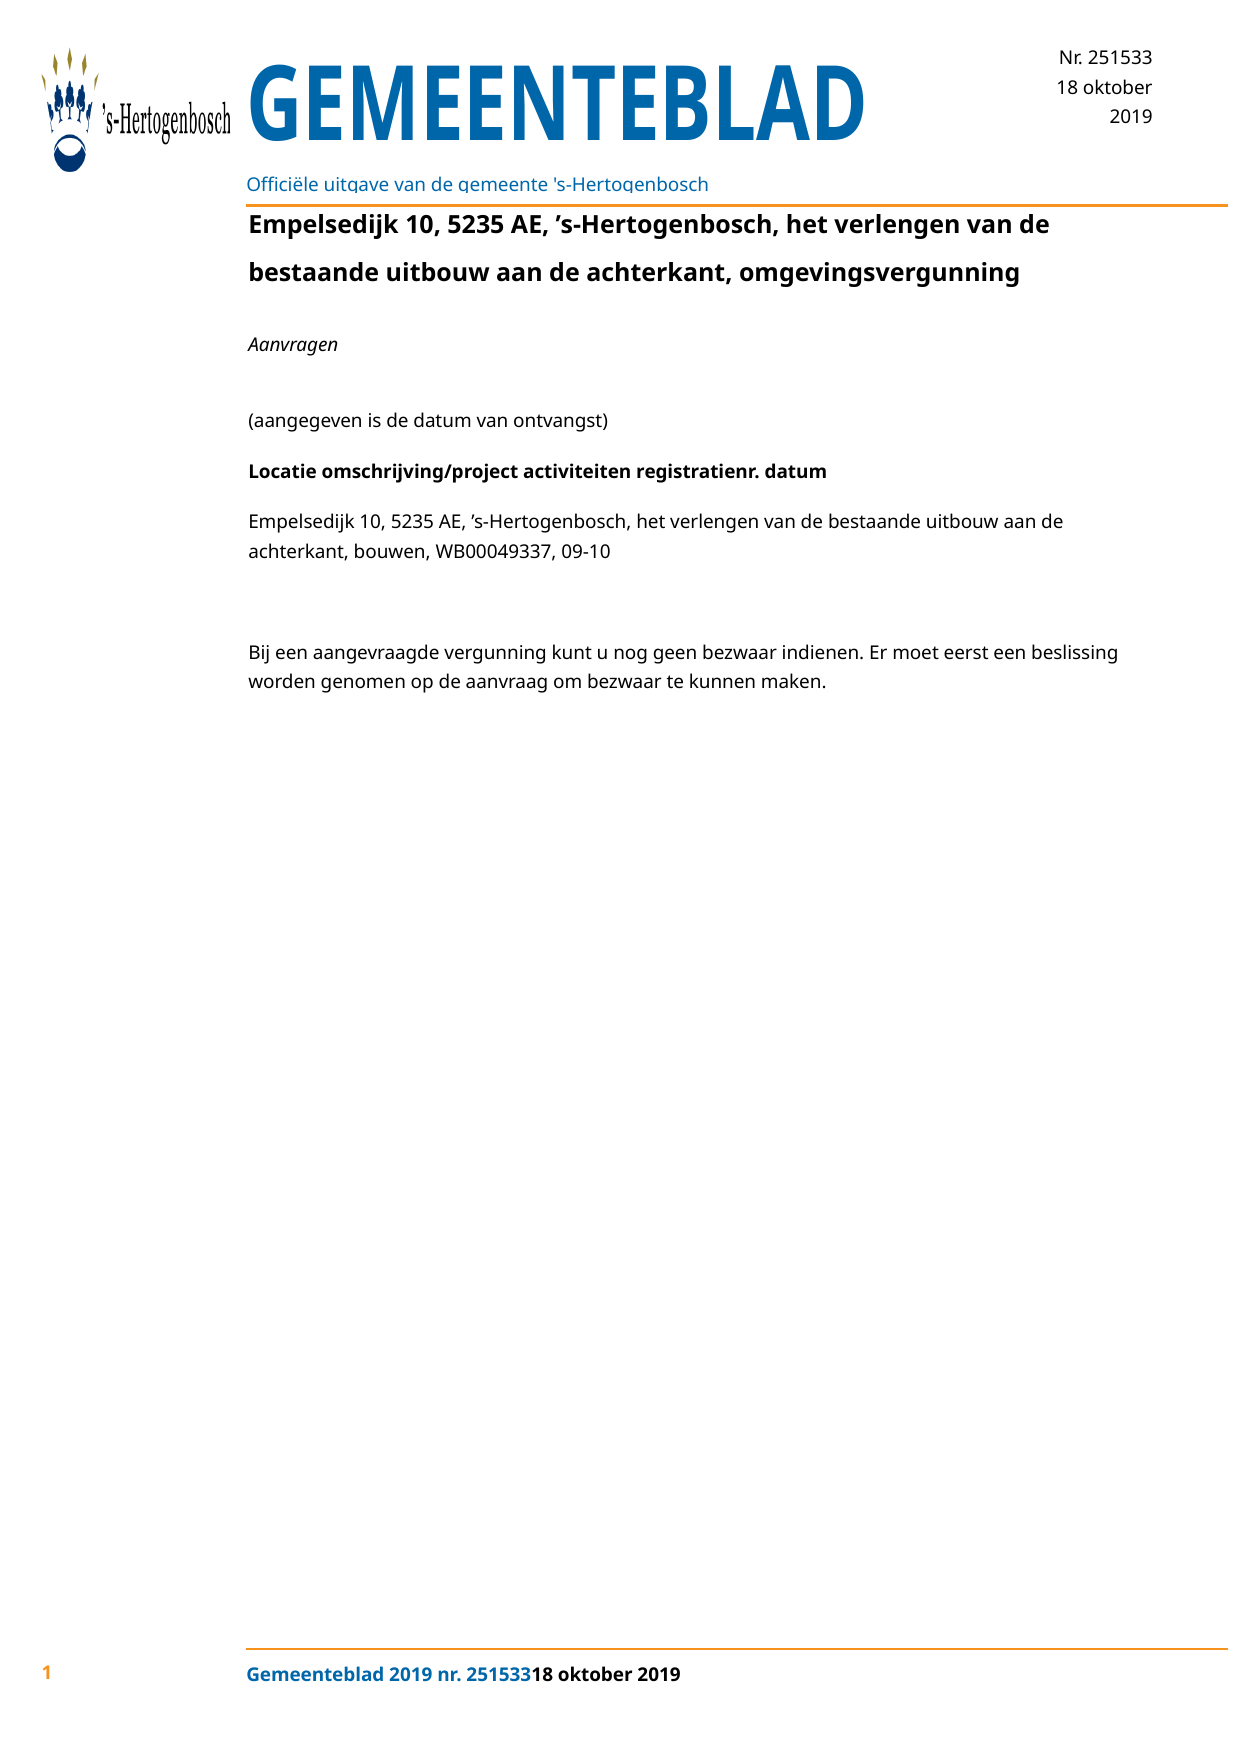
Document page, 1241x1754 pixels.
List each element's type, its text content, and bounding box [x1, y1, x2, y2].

text Empelsedijk 10, 5235 AE, ’s-Hertogenbosch, het verlengen van de bestaande uitbouw aan de achterkant, omgevingsvergunning [248, 207, 1152, 288]
text Bij een aangevraagde vergunning kunt u nog geen bezwaar indienen. Er moet eerst een beslissing worden genomen op de aanvraag om bezwaar te kunnen maken. [248, 639, 1152, 694]
text Aanvragen [248, 331, 1152, 357]
text Locatie omschrijving/project activiteiten registratienr. datum [248, 458, 1152, 484]
text (aangegeven is de datum van ontvangst) [248, 408, 1152, 433]
text Empelsedijk 10, 5235 AE, ’s-Hertogenbosch, het verlengen van de bestaande uitbouw aan de achterkant, bouwen, WB00049337, 09-10 [248, 508, 1152, 564]
picture [41, 47, 231, 172]
